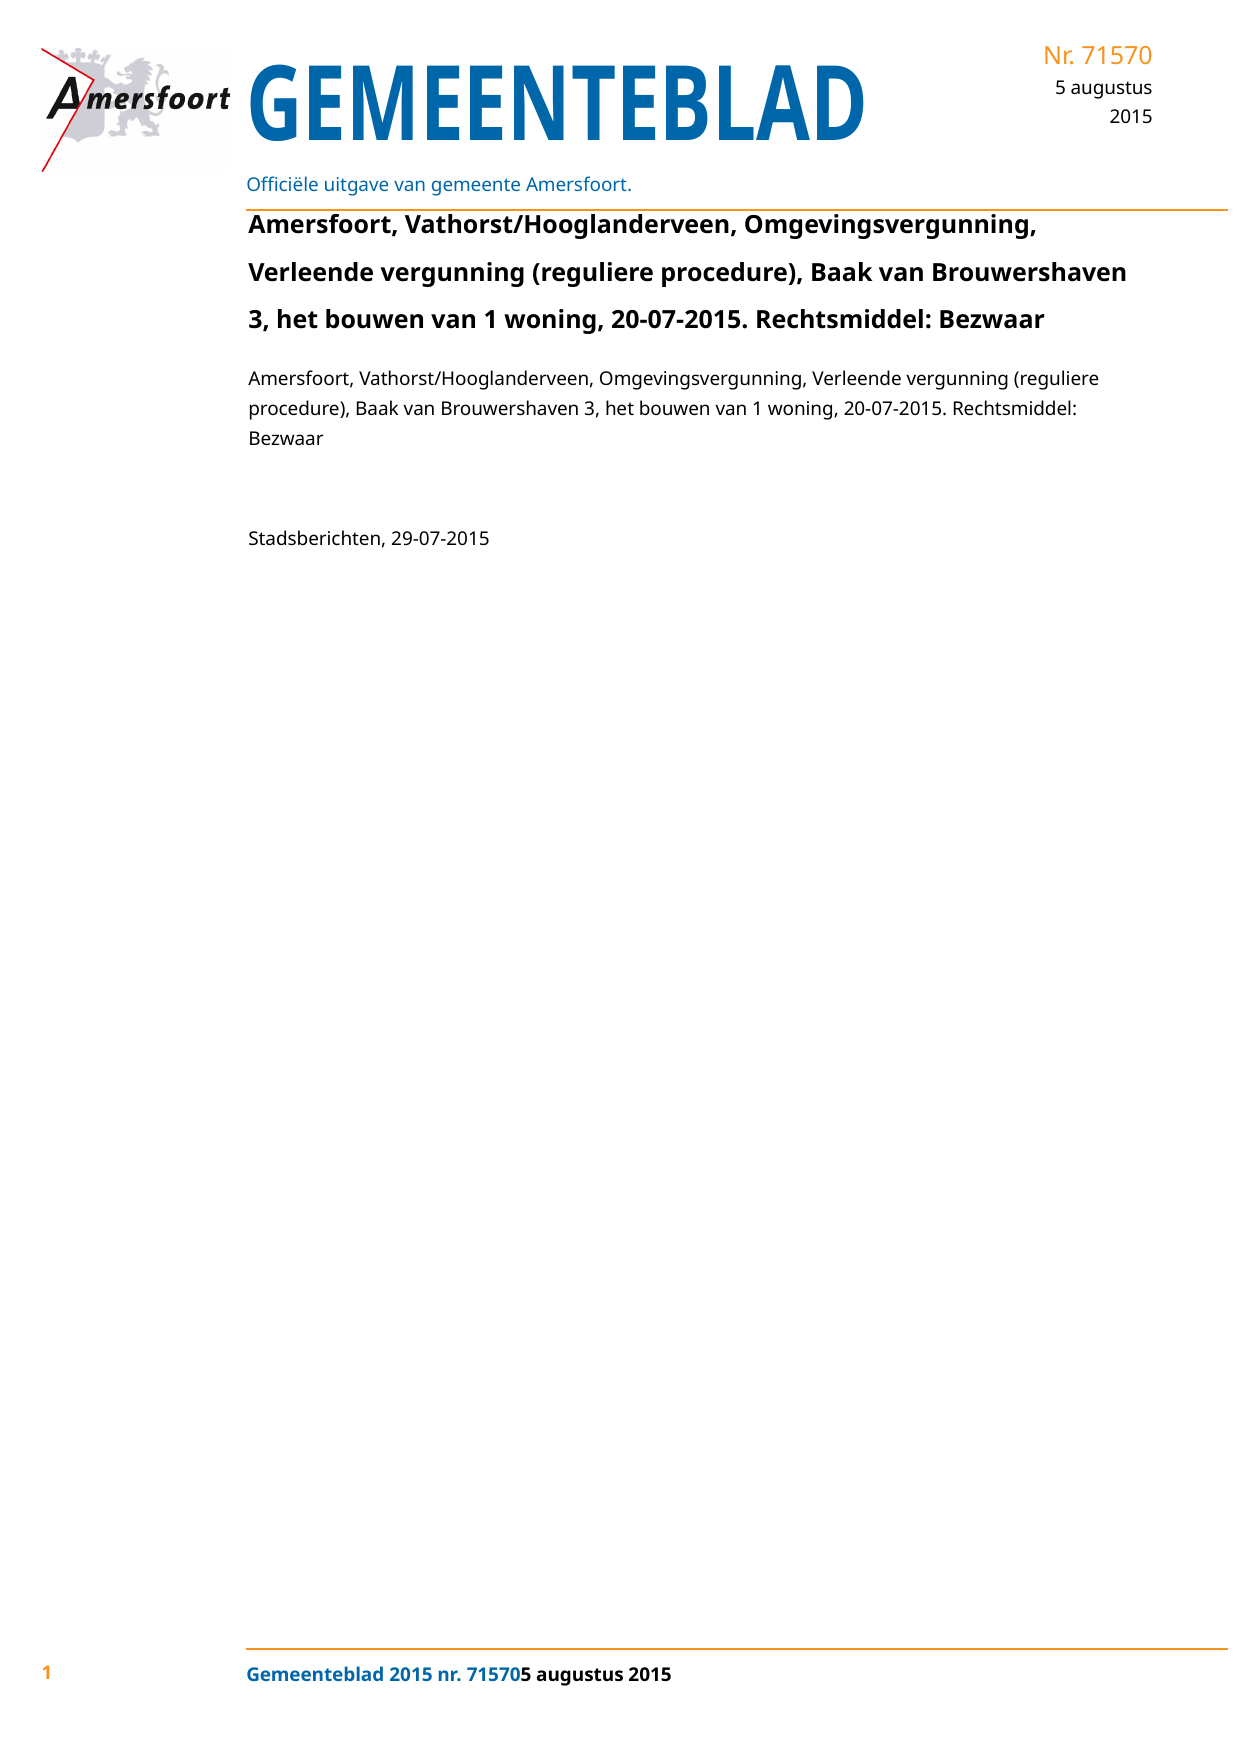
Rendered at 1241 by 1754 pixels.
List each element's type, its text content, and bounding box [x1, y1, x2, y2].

picture [41, 47, 231, 172]
text Amersfoort, Vathorst/Hooglanderveen, Omgevingsvergunning, Verleende vergunning (reguliere procedure), Baak van Brouwershaven 3, het bouwen van 1 woning, 20-07-2015. Rechtsmiddel: Bezwaar [248, 366, 1152, 450]
text Stadsberichten, 29-07-2015 [248, 526, 1152, 551]
text Amersfoort, Vathorst/Hooglanderveen, Omgevingsvergunning, Verleende vergunning (reguliere procedure), Baak van Brouwershaven 3, het bouwen van 1 woning, 20-07-2015. Rechtsmiddel: Bezwaar [248, 211, 1152, 336]
